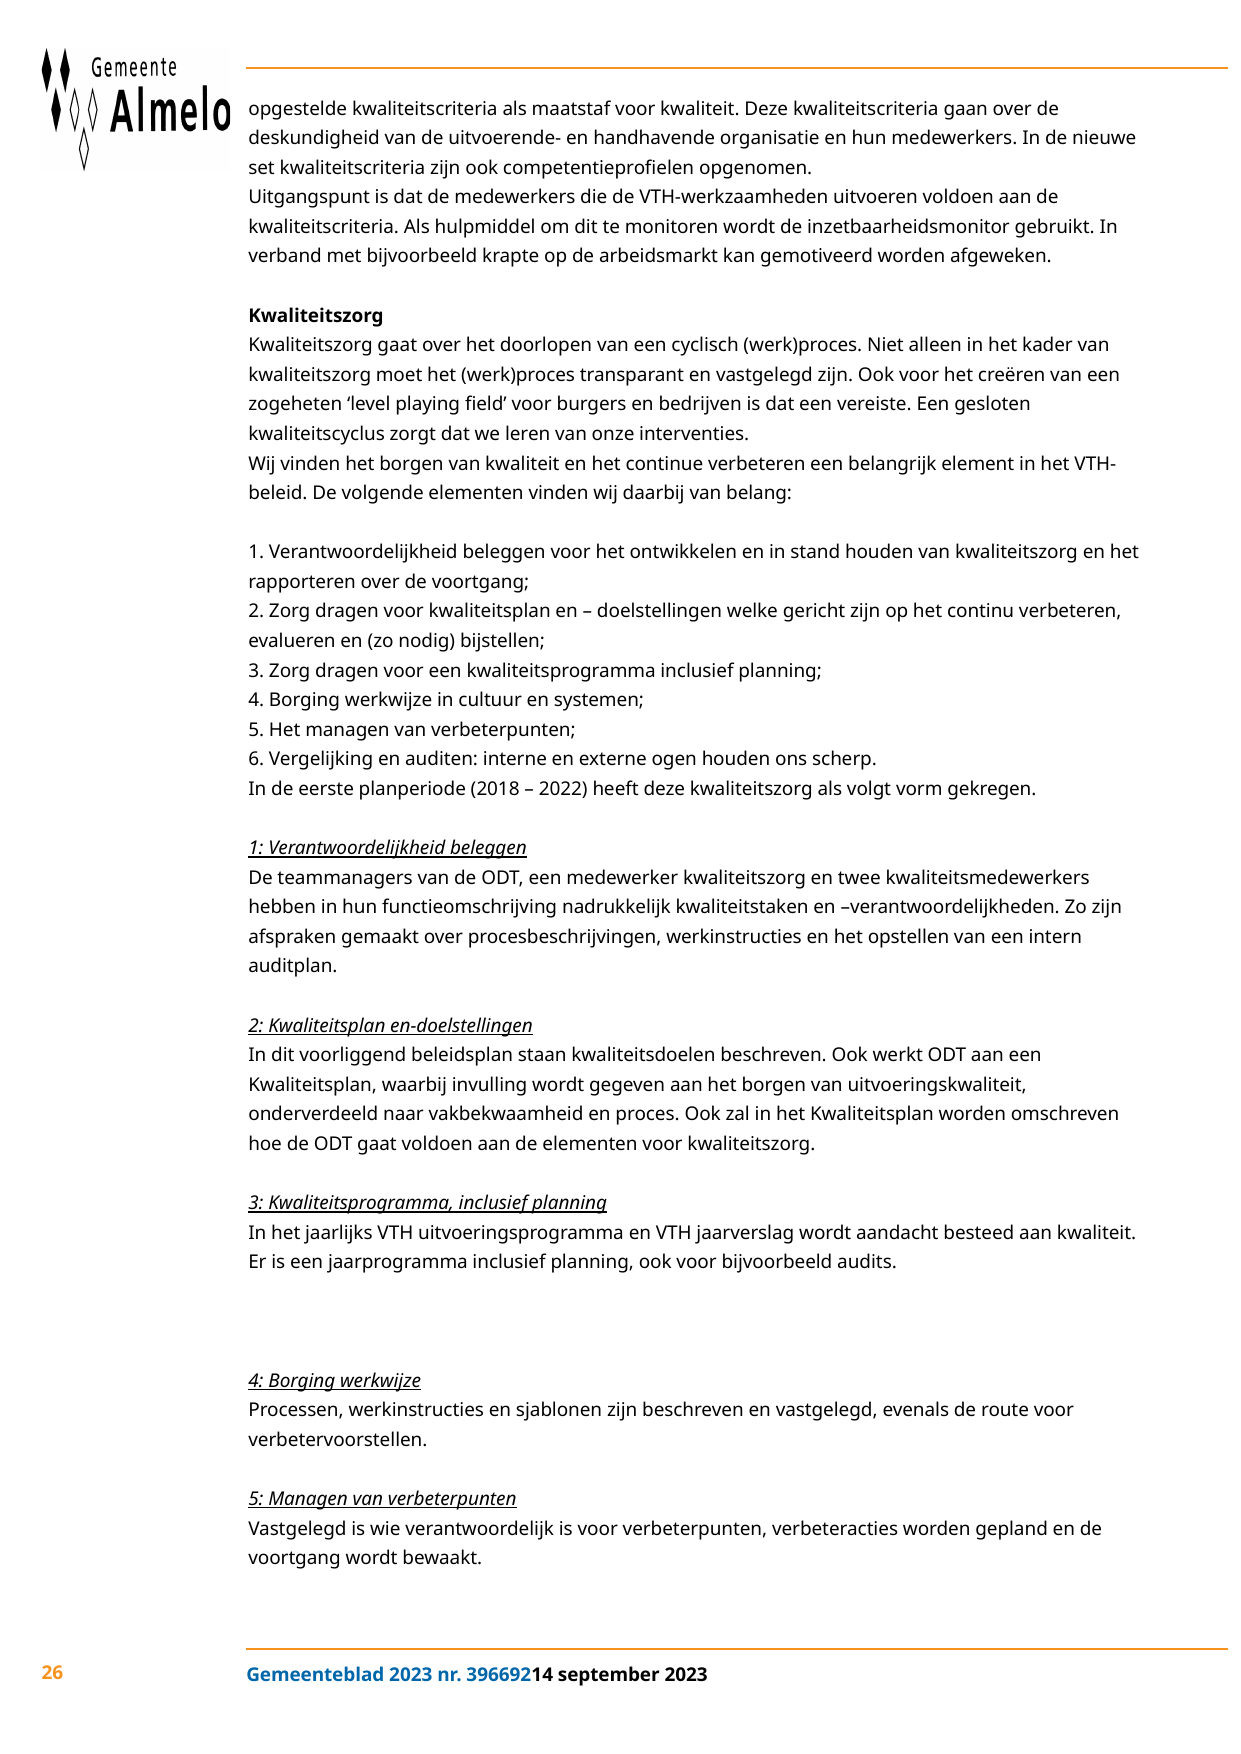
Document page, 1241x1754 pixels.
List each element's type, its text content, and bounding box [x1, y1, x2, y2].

text Kwaliteitszorg [248, 302, 1152, 328]
text Kwaliteitszorg gaat over het doorlopen van een cyclisch (werk)proces. Niet alleen in het kader van kwaliteitszorg moet het (werk)proces transparant en vastgelegd zijn. Ook voor het creëren van een zogeheten ‘level playing field’ voor burgers en bedrijven is dat een vereiste. Een gesloten kwaliteitscyclus zorgt dat we leren van onze interventies. [248, 331, 1152, 446]
text 4. Borging werkwijze in cultuur en systemen; [248, 686, 1152, 712]
text 6. Vergelijking en auditen: interne en externe ogen houden ons scherp. [248, 746, 1152, 771]
text Uitgangspunt is dat de medewerkers die de VTH-werkzaamheden uitvoeren voldoen aan de kwaliteitscriteria. Als hulpmiddel om dit te monitoren wordt de inzetbaarheidsmonitor gebruikt. In verband met bijvoorbeeld krapte op de arbeidsmarkt kan gemotiveerd worden afgeweken. [248, 183, 1152, 268]
text 3: Kwaliteitsprogramma, inclusief planning [248, 1189, 1152, 1215]
text In het jaarlijks VTH uitvoeringsprogramma en VTH jaarverslag wordt aandacht besteed aan kwaliteit. Er is een jaarprogramma inclusief planning, ook voor bijvoorbeeld audits. [248, 1219, 1152, 1274]
text opgestelde kwaliteitscriteria als maatstaf voor kwaliteit. Deze kwaliteitscriteria gaan over de deskundigheid van de uitvoerende- en handhavende organisatie en hun medewerkers. In de nieuwe set kwaliteitscriteria zijn ook competentieprofielen opgenomen. [248, 95, 1152, 180]
text 2: Kwaliteitsplan en-doelstellingen [248, 1012, 1152, 1038]
text 1. Verantwoordelijkheid beleggen voor het ontwikkelen en in stand houden van kwaliteitszorg en het rapporteren over de voortgang; [248, 538, 1152, 594]
text 2. Zorg dragen voor kwaliteitsplan en – doelstellingen welke gericht zijn op het continu verbeteren, evalueren en (zo nodig) bijstellen; [248, 598, 1152, 653]
text 1: Verantwoordelijkheid beleggen [248, 834, 1152, 860]
text In de eerste planperiode (2018 – 2022) heeft deze kwaliteitszorg als volgt vorm gekregen. [248, 775, 1152, 801]
text 5. Het managen van verbeterpunten; [248, 716, 1152, 742]
text In dit voorliggend beleidsplan staan kwaliteitsdoelen beschreven. Ook werkt ODT aan een Kwaliteitsplan, waarbij invulling wordt gegeven aan het borgen van uitvoeringskwaliteit, onderverdeeld naar vakbekwaamheid en proces. Ook zal in het Kwaliteitsplan worden omschreven hoe de ODT gaat voldoen aan de elementen voor kwaliteitszorg. [248, 1041, 1152, 1156]
text De teammanagers van de ODT, een medewerker kwaliteitszorg en twee kwaliteitsmedewerkers hebben in hun functieomschrijving nadrukkelijk kwaliteitstaken en –verantwoordelijkheden. Zo zijn afspraken gemaakt over procesbeschrijvingen, werkinstructies en het opstellen van een intern auditplan. [248, 864, 1152, 978]
text Vastgelegd is wie verantwoordelijk is voor verbeterpunten, verbeteracties worden gepland en de voortgang wordt bewaakt. [248, 1515, 1152, 1570]
text 3. Zorg dragen voor een kwaliteitsprogramma inclusief planning; [248, 657, 1152, 683]
text 4: Borging werkwijze [248, 1367, 1152, 1393]
text 5: Managen van verbeterpunten [248, 1485, 1152, 1511]
text Processen, werkinstructies en sjablonen zijn beschreven en vastgelegd, evenals de route voor verbetervoorstellen. [248, 1396, 1152, 1452]
text Wij vinden het borgen van kwaliteit en het continue verbeteren een belangrijk element in het VTH-beleid. De volgende elementen vinden wij daarbij van belang: [248, 450, 1152, 505]
picture [41, 47, 231, 172]
